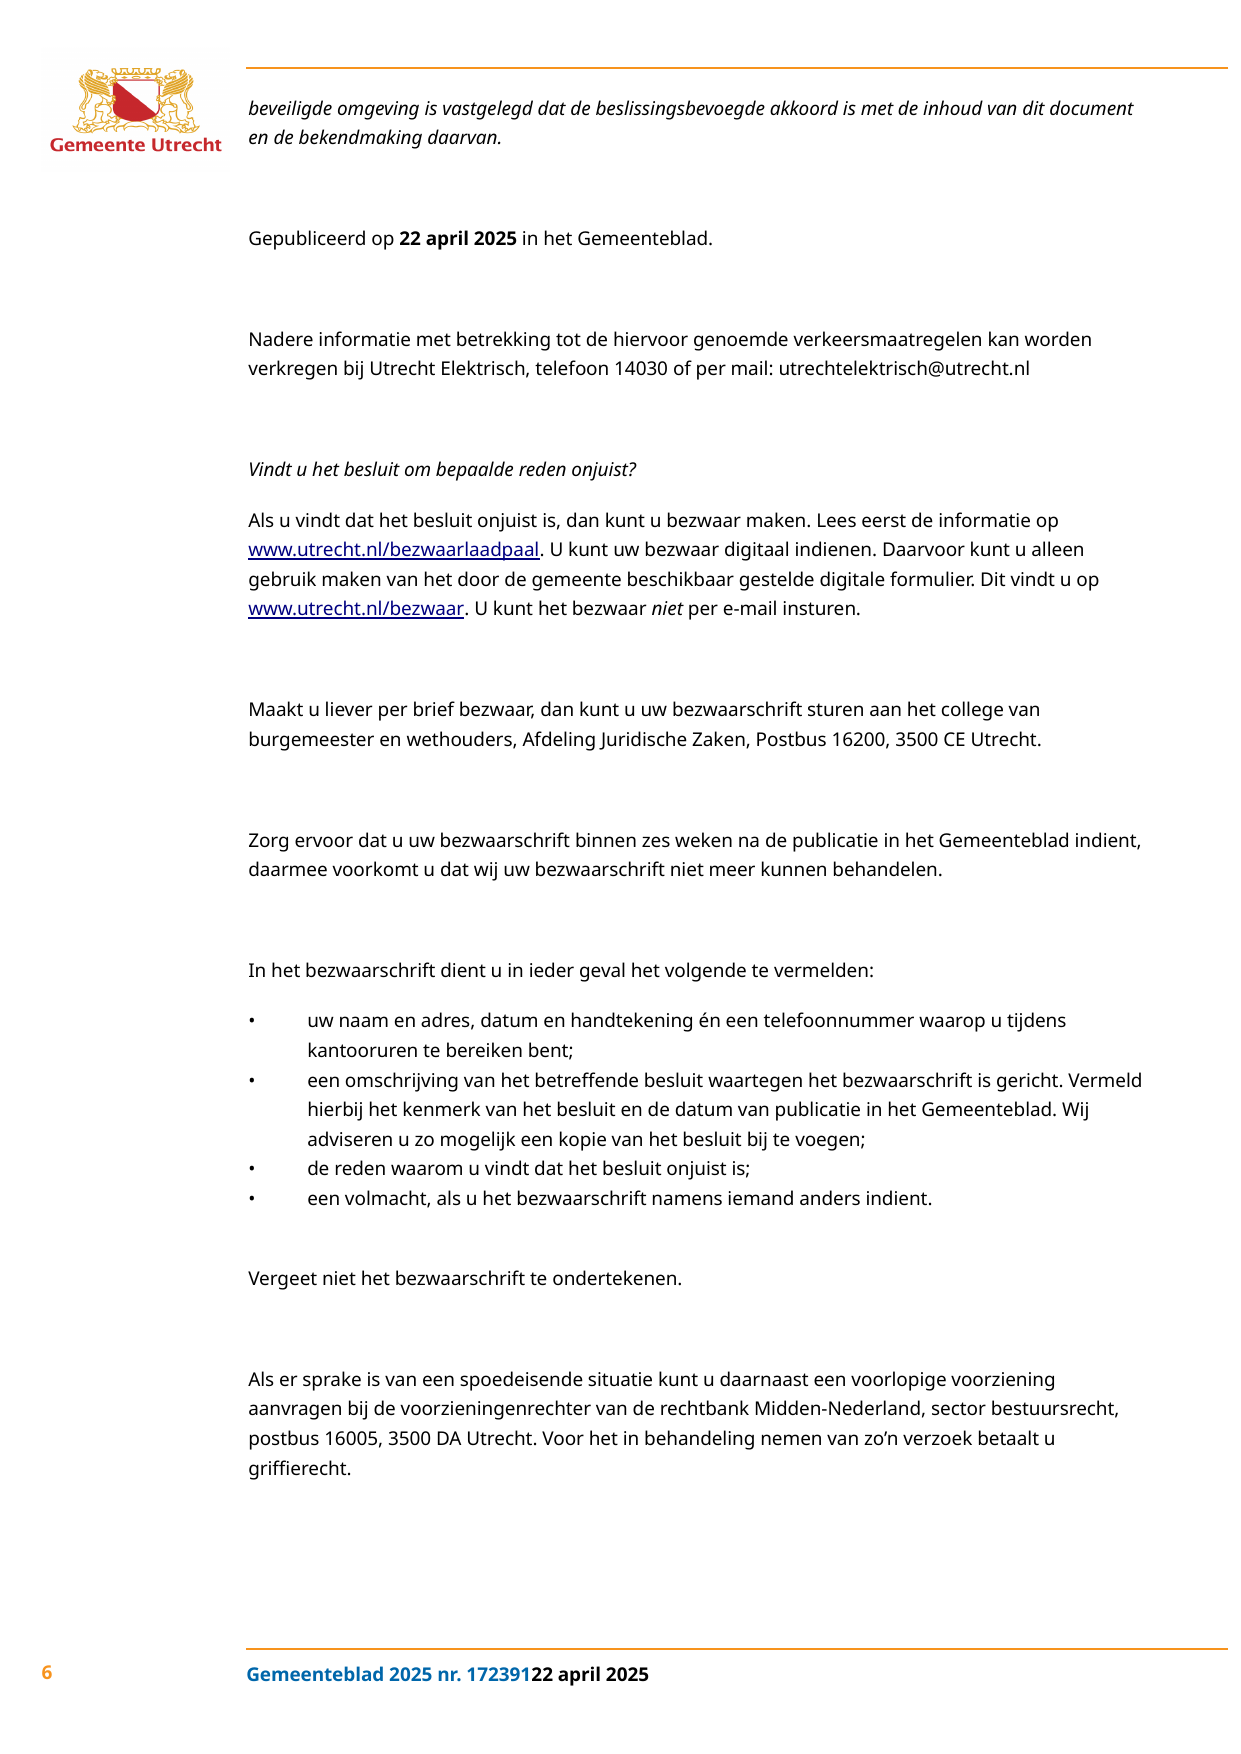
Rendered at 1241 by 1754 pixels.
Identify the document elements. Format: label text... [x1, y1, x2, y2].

text Als er sprake is van een spoedeisende situatie kunt u daarnaast een voorlopige voorziening aanvragen bij de voorzieningenrechter van de rechtbank Midden-Nederland, sector bestuursrecht, postbus 16005, 3500 DA Utrecht. Voor het in behandeling nemen van zo’n verzoek betaalt u griffierecht. [248, 1366, 1152, 1481]
text Maakt u liever per brief bezwaar, dan kunt u uw bezwaarschrift sturen aan het college van burgemeester en wethouders, Afdeling Juridische Zaken, Postbus 16200, 3500 CE Utrecht. [248, 696, 1152, 752]
list een omschrijving van het betreffende besluit waartegen het bezwaarschrift is gericht. Vermeld hierbij het kenmerk van het besluit en de datum van publicatie in het Gemeenteblad. Wij adviseren u zo mogelijk een kopie van het besluit bij te voegen; [248, 1067, 1152, 1152]
list de reden waarom u vindt dat het besluit onjuist is; [248, 1156, 1152, 1181]
list een volmacht, als u het bezwaarschrift namens iemand anders indient. [248, 1185, 1152, 1211]
text In het bezwaarschrift dient u in ieder geval het volgende te vermelden: [248, 957, 1152, 983]
text beveiligde omgeving is vastgelegd dat de beslissingsbevoegde akkoord is met de inhoud van dit document en de bekendmaking daarvan. [248, 95, 1152, 150]
list uw naam en adres, datum en handtekening én een telefoonnummer waarop u tijdens kantooruren te bereiken bent; [248, 1008, 1152, 1063]
text Als u vindt dat het besluit onjuist is, dan kunt u bezwaar maken. Lees eerst de informatie op www.utrecht.nl/bezwaarlaadpaal. U kunt uw bezwaar digitaal indienen. Daarvoor kunt u alleen gebruik maken van het door de gemeente beschikbaar gestelde digitale formulier. Dit vindt u op www.utrecht.nl/bezwaar. U kunt het bezwaar niet per e-mail insturen. [248, 507, 1152, 621]
picture [41, 47, 231, 172]
text Nadere informatie met betrekking tot de hiervoor genoemde verkeersmaatregelen kan worden verkregen bij Utrecht Elektrisch, telefoon 14030 of per mail: utrechtelektrisch@utrecht.nl [248, 326, 1152, 381]
text Gepubliceerd op 22 april 2025 in het Gemeenteblad. [248, 225, 1152, 251]
text Zorg ervoor dat u uw bezwaarschrift binnen zes weken na de publicatie in het Gemeenteblad indient, daarmee voorkomt u dat wij uw bezwaarschrift niet meer kunnen behandelen. [248, 827, 1152, 882]
text Vindt u het besluit om bepaalde reden onjuist? [248, 456, 1152, 482]
text Vergeet niet het bezwaarschrift te ondertekenen. [248, 1265, 1152, 1291]
